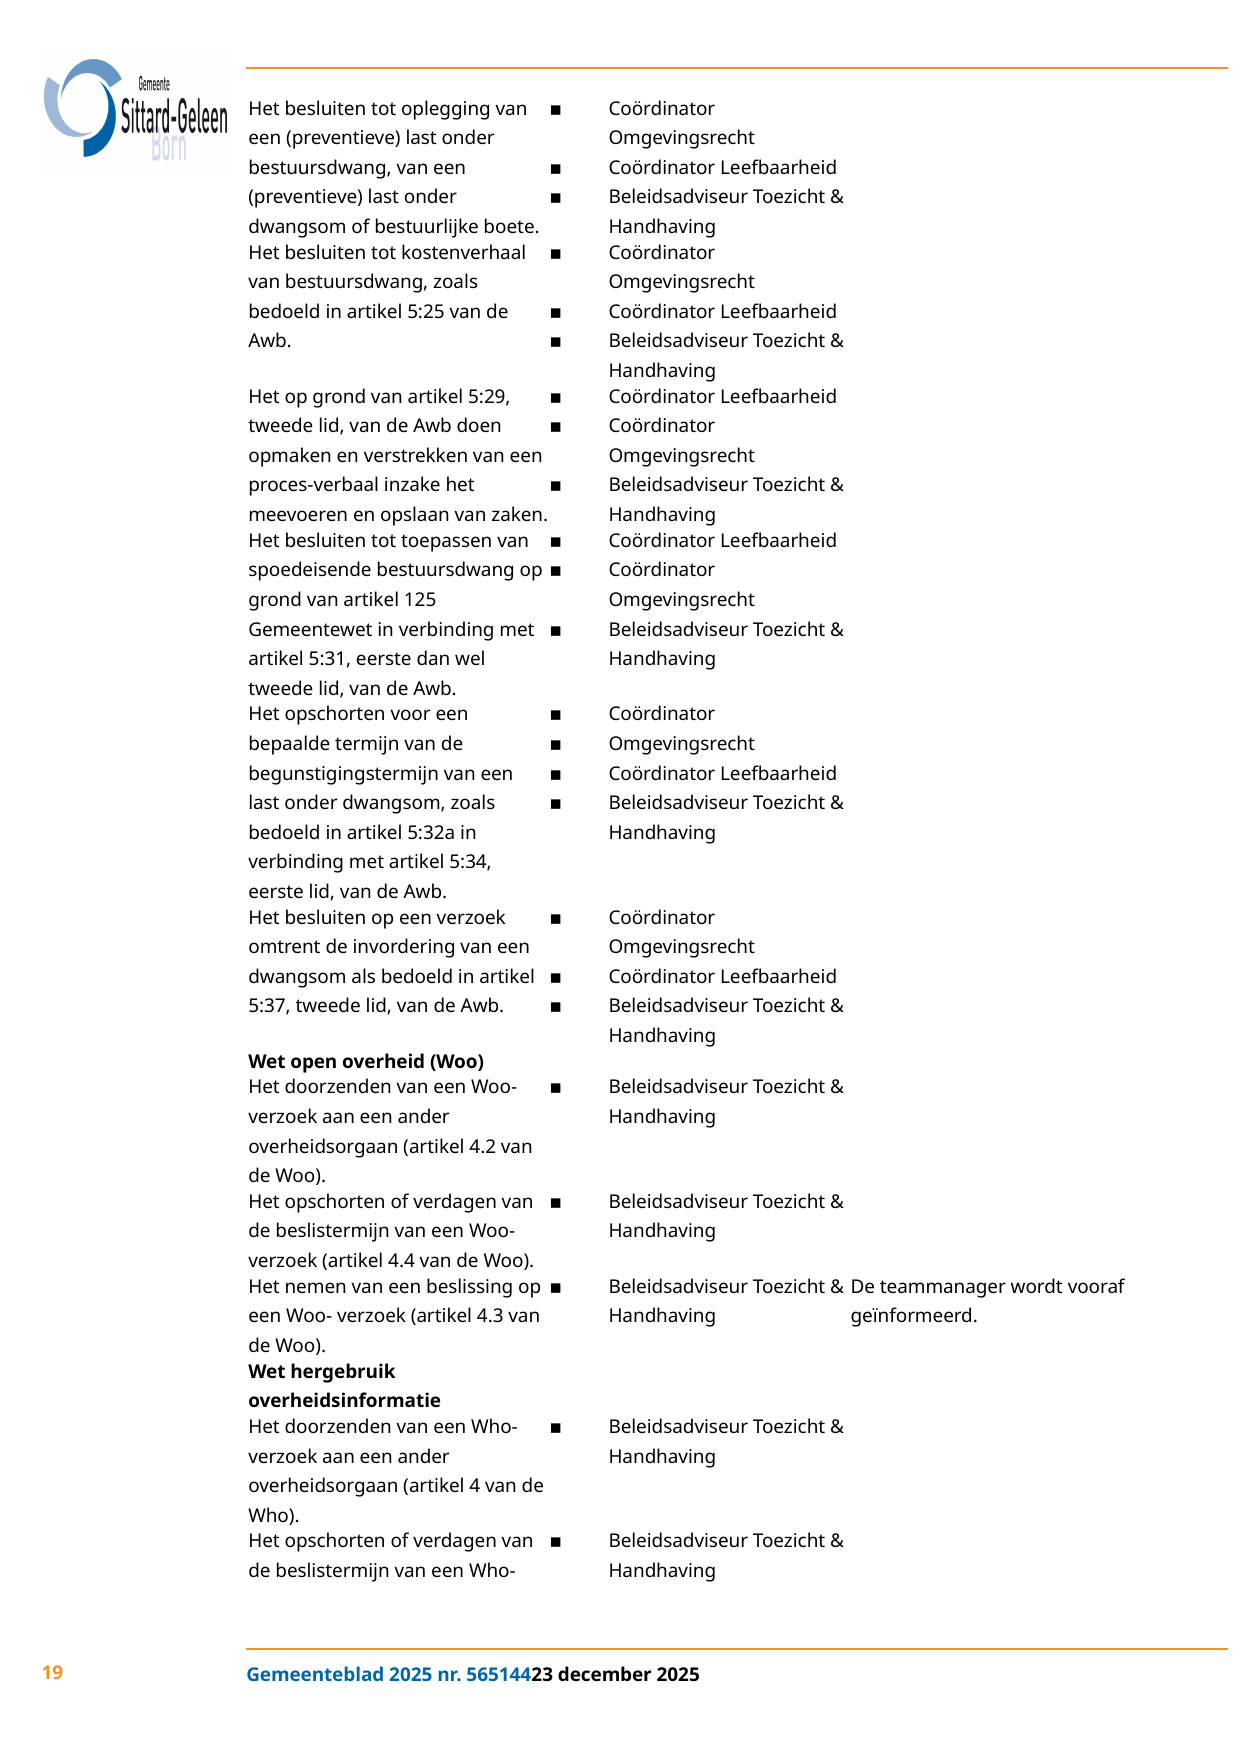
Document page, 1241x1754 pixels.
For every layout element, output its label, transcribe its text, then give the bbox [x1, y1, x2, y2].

table_cell [850, 95, 1152, 239]
table_cell Het nemen van een beslissing op een Woo- verzoek (artikel 4.3 van de Woo). [248, 1273, 549, 1358]
table_cell Coördinator Leefbaarheid Coördinator Omgevingsrecht Beleidsadviseur Toezicht & Handhaving [549, 527, 850, 701]
table_cell Coördinator Leefbaarheid Coördinator Omgevingsrecht Beleidsadviseur Toezicht & Handhaving [549, 383, 850, 527]
picture [41, 47, 231, 172]
table_cell [850, 1188, 1152, 1273]
table_cell [850, 1413, 1152, 1528]
table_cell [549, 1048, 850, 1074]
table_cell Het doorzenden van een Woo-verzoek aan een ander overheidsorgaan (artikel 4.2 van de Woo). [248, 1074, 549, 1188]
table_cell Coördinator Omgevingsrecht Coördinator Leefbaarheid Beleidsadviseur Toezicht & Handhaving [549, 95, 850, 239]
table_cell Coördinator Omgevingsrecht Coördinator Leefbaarheid Beleidsadviseur Toezicht & Handhaving [549, 239, 850, 383]
table_cell Wet hergebruik overheidsinformatie [248, 1358, 549, 1413]
table_cell Wet open overheid (Woo) [248, 1048, 549, 1074]
table_cell Beleidsadviseur Toezicht & Handhaving [549, 1528, 850, 1583]
table_cell [850, 527, 1152, 701]
table_cell [850, 1528, 1152, 1583]
table_cell [850, 701, 1152, 904]
table_cell Beleidsadviseur Toezicht & Handhaving [549, 1074, 850, 1188]
table_cell [850, 904, 1152, 1048]
table_cell Het opschorten voor een bepaalde termijn van de begunstigingstermijn van een last onder dwangsom, zoals bedoeld in artikel 5:32a in verbinding met artikel 5:34, eerste lid, van de Awb. [248, 701, 549, 904]
table_cell Coördinator Omgevingsrecht Coördinator Leefbaarheid Beleidsadviseur Toezicht & Handhaving [549, 701, 850, 904]
table_cell Coördinator Omgevingsrecht Coördinator Leefbaarheid Beleidsadviseur Toezicht & Handhaving [549, 904, 850, 1048]
table_cell Beleidsadviseur Toezicht & Handhaving [549, 1273, 850, 1358]
table_cell Het opschorten of verdagen van de beslistermijn van een Who- [248, 1528, 549, 1583]
table_cell [850, 383, 1152, 527]
table_cell [850, 1074, 1152, 1188]
table_cell De teammanager wordt vooraf geïnformeerd. [850, 1273, 1152, 1358]
table_cell Het besluiten tot kostenverhaal van bestuursdwang, zoals bedoeld in artikel 5:25 van de Awb. [248, 239, 549, 383]
table_cell Beleidsadviseur Toezicht & Handhaving [549, 1413, 850, 1528]
table_cell Het besluiten op een verzoek omtrent de invordering van een dwangsom als bedoeld in artikel 5:37, tweede lid, van de Awb. [248, 904, 549, 1048]
table_cell Beleidsadviseur Toezicht & Handhaving [549, 1188, 850, 1273]
table_cell [850, 1048, 1152, 1074]
table_cell Het besluiten tot oplegging van een (preventieve) last onder bestuursdwang, van een (preventieve) last onder dwangsom of bestuurlijke boete. [248, 95, 549, 239]
table_cell Het op grond van artikel 5:29, tweede lid, van de Awb doen opmaken en verstrekken van een proces-verbaal inzake het meevoeren en opslaan van zaken. [248, 383, 549, 527]
table_cell [850, 1358, 1152, 1413]
table_cell [549, 1358, 850, 1413]
table_cell [850, 239, 1152, 383]
table_cell Het opschorten of verdagen van de beslistermijn van een Woo-verzoek (artikel 4.4 van de Woo). [248, 1188, 549, 1273]
table_cell Het doorzenden van een Who-verzoek aan een ander overheidsorgaan (artikel 4 van de Who). [248, 1413, 549, 1528]
table_cell Het besluiten tot toepassen van spoedeisende bestuursdwang op grond van artikel 125 Gemeentewet in verbinding met artikel 5:31, eerste dan wel tweede lid, van de Awb. [248, 527, 549, 701]
